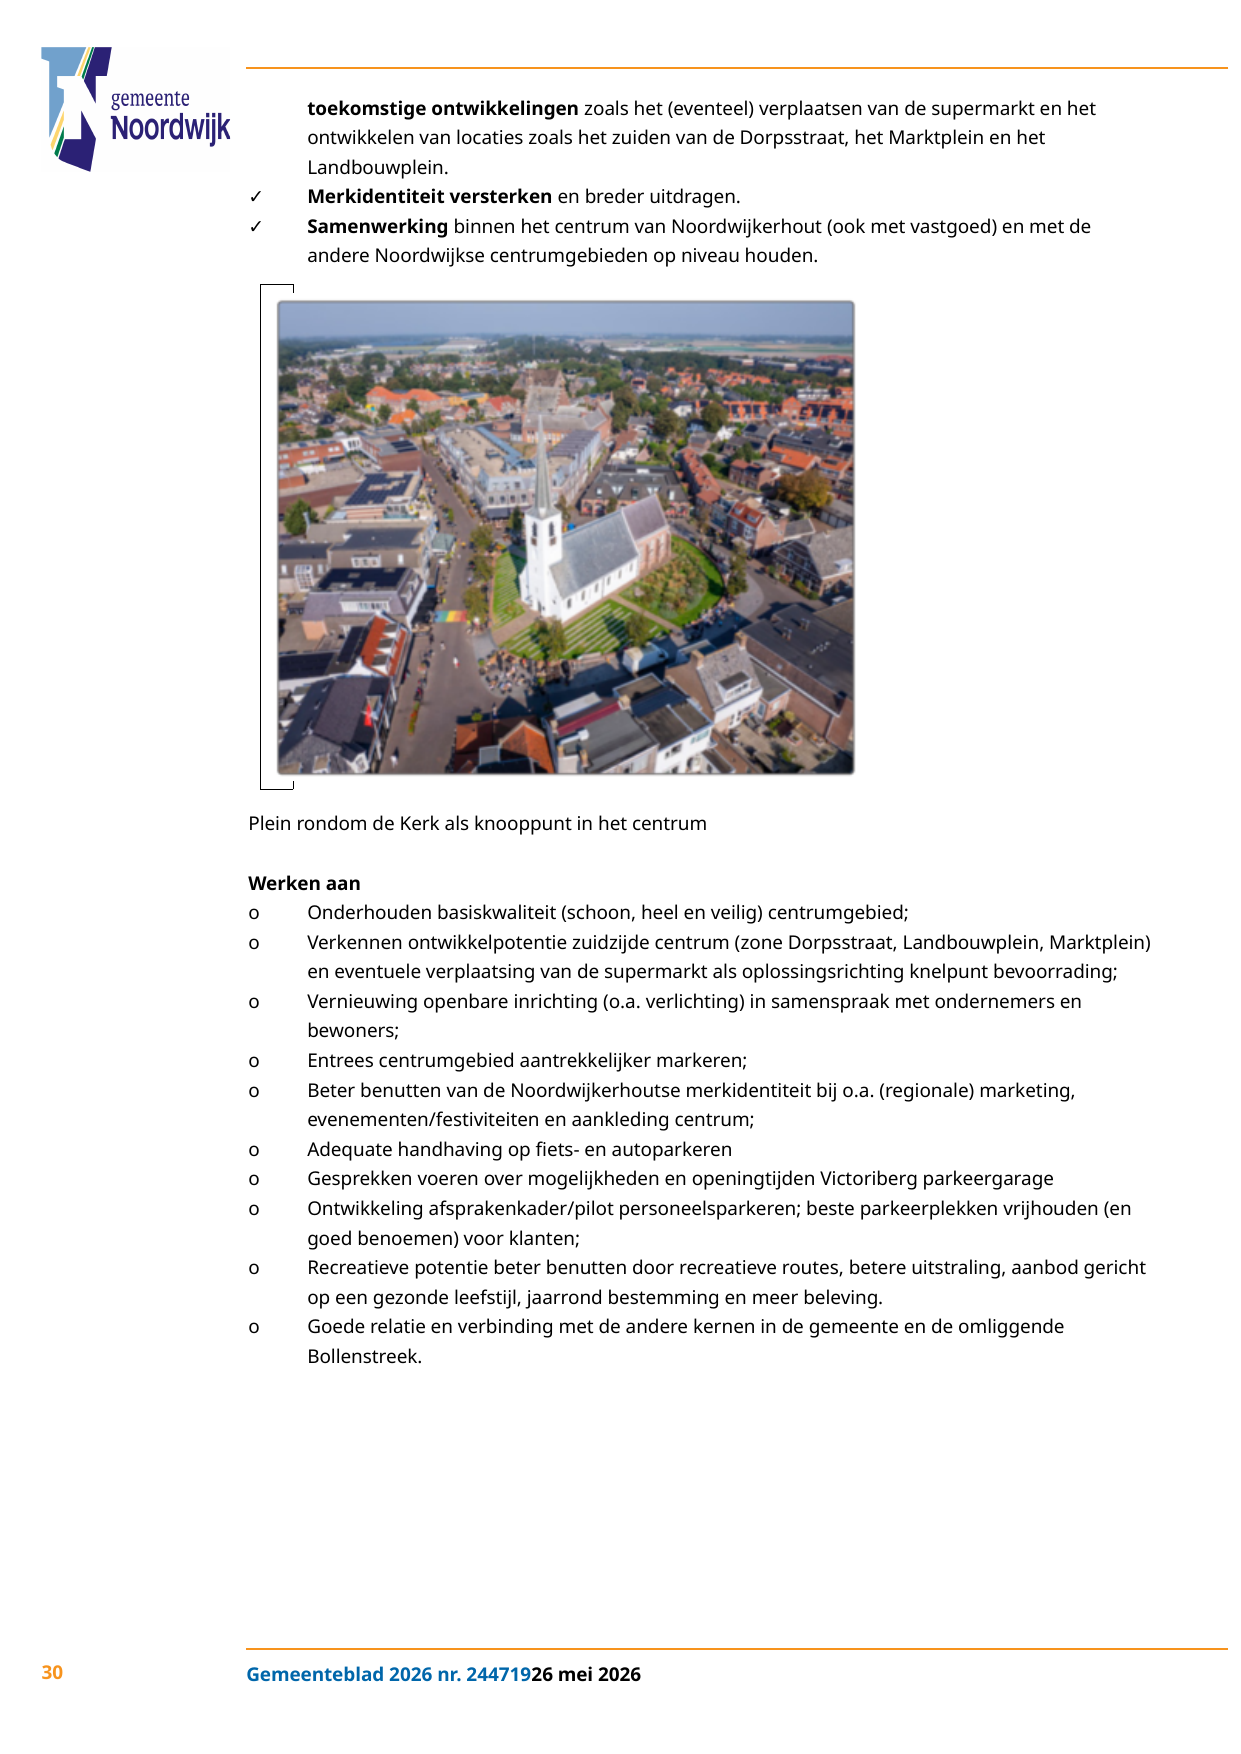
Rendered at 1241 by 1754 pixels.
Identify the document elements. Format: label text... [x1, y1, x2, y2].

list Entrees centrumgebied aantrekkelijker markeren; [248, 1047, 1152, 1073]
list Gesprekken voeren over mogelijkheden en openingtijden Victoriberg parkeergarage [248, 1166, 1152, 1191]
picture [268, 293, 860, 781]
list Recreatieve potentie beter benutten door recreatieve routes, betere uitstraling, aanbod gericht op een gezonde leefstijl, jaarrond bestemming en meer beleving. [248, 1254, 1152, 1310]
list Onderhouden basiskwaliteit (schoon, heel en veilig) centrumgebied; [248, 899, 1152, 925]
list Beter benutten van de Noordwijkerhoutse merk­identiteit bij o.a. (regionale) marketing, evenementen/festiviteiten en aankleding centrum; [248, 1077, 1152, 1132]
list Goede relatie en verbinding met de andere kernen in de gemeente en de omliggende Bollenstreek. [248, 1313, 1152, 1369]
list Ontwikkeling afsprakenkader/pilot personeelsparkeren; beste parkeerplekken vrijhouden (en goed benoemen) voor klanten; [248, 1195, 1152, 1251]
list Merkidentiteit versterken en breder uitdragen. [248, 183, 1152, 209]
list toekomstige ontwikkelingen zoals het (eventeel) verplaatsen van de supermarkt en het ontwikkelen van locaties zoals het zuiden van de Dorpsstraat, het Marktplein en het Landbouwplein. [248, 95, 1152, 180]
list Vernieuwing openbare inrichting (o.a. verlichting) in samenspraak met ondernemers en bewoners; [248, 988, 1152, 1043]
picture [41, 47, 231, 172]
text Plein rondom de Kerk als knooppunt in het centrum [248, 811, 1152, 836]
list Verkennen ontwikkelpotentie zuidzijde centrum (zone Dorpsstraat, Landbouwplein, Marktplein) en eventuele verplaatsing van de supermarkt als oplossingsrichting knelpunt bevoorrading; [248, 929, 1152, 984]
list Samenwerking binnen het centrum van Noord­wijker­hout (ook met vastgoed) en met de andere Noordwijkse centrumgebieden op niveau houden. [248, 213, 1152, 268]
list Adequate handhaving op fiets- en autoparkeren [248, 1136, 1152, 1162]
text Werken aan [248, 870, 1152, 896]
